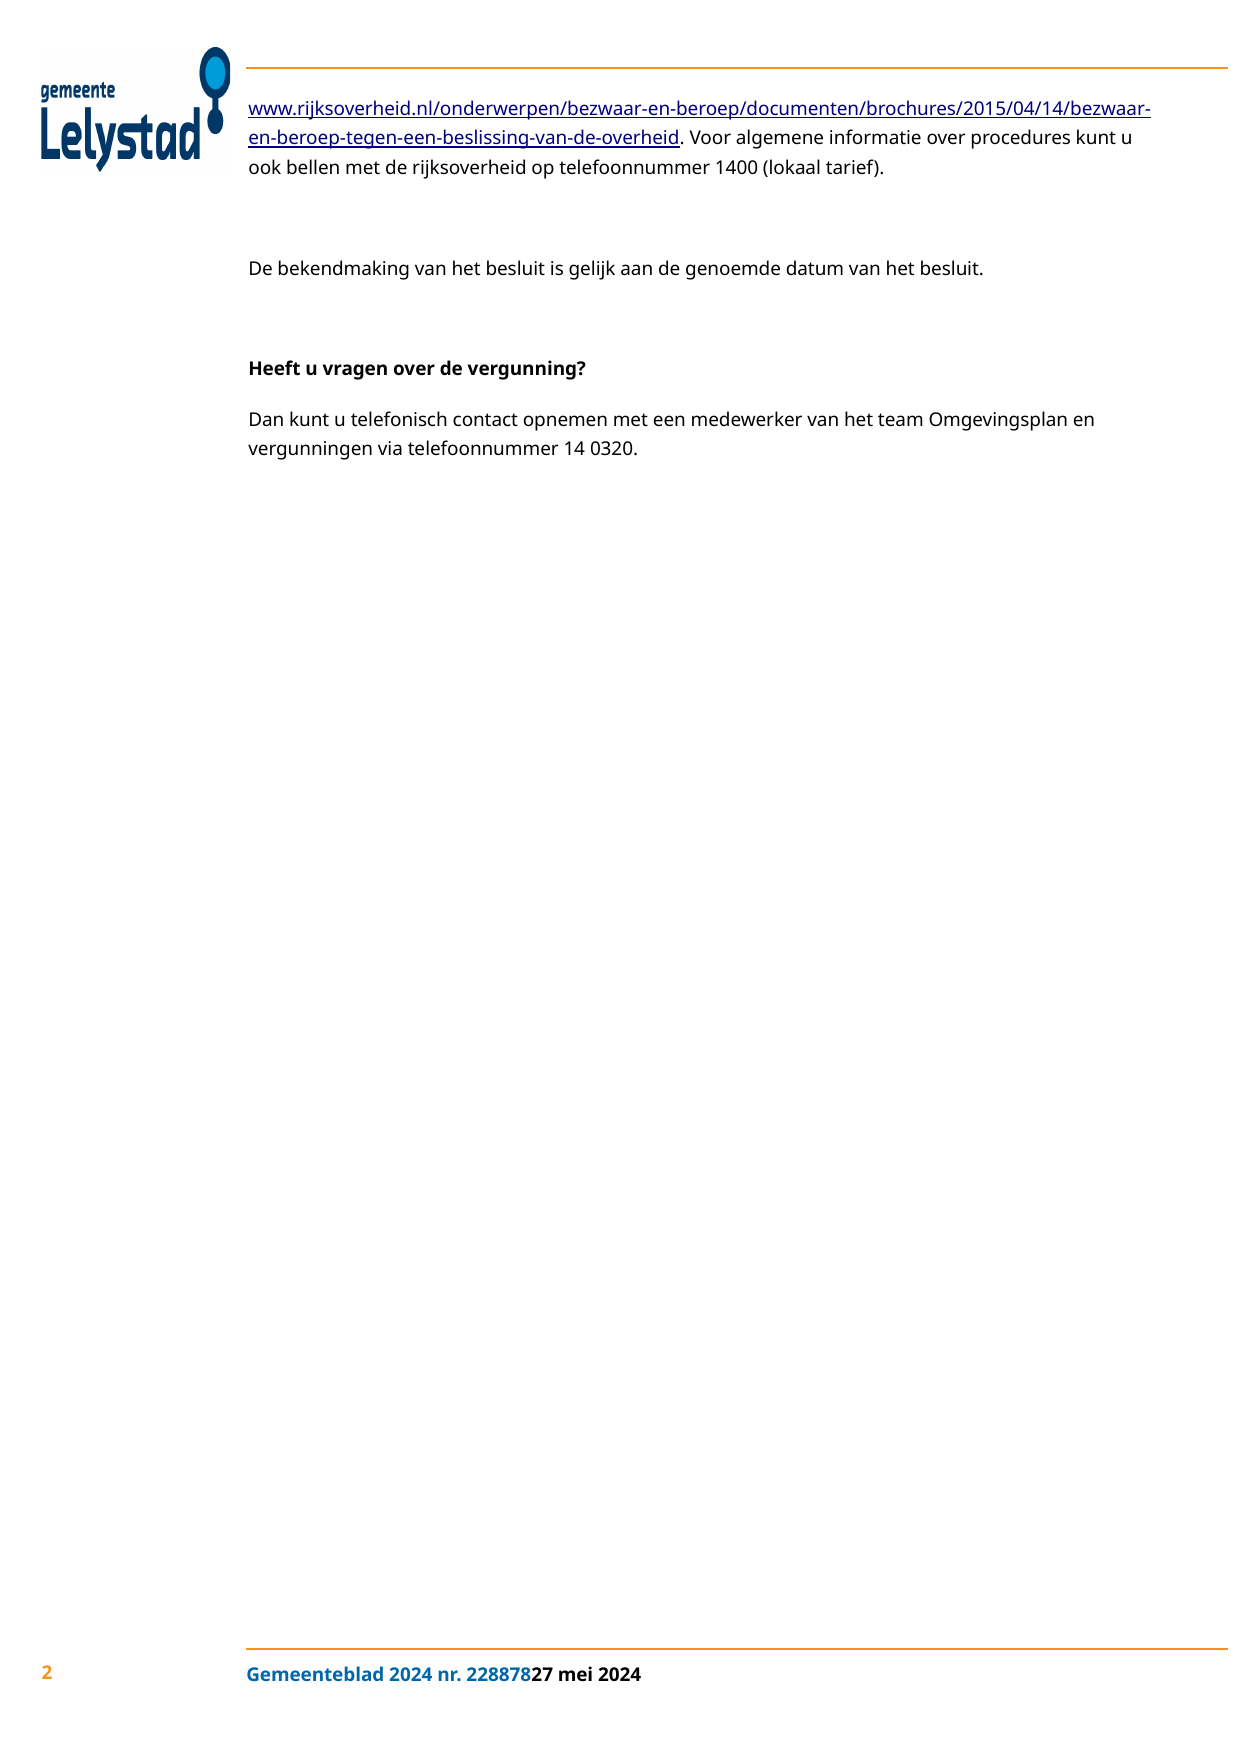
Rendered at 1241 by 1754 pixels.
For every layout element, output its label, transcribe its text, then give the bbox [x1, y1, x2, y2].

picture [41, 47, 231, 172]
text www.rijksoverheid.nl/onderwerpen/bezwaar-en-beroep/documenten/brochures/2015/04/14/bezwaar-en-beroep-tegen-een-beslissing-van-de-overheid. Voor algemene informatie over procedures kunt u ook bellen met de rijksoverheid op telefoonnummer 1400 (lokaal tarief). [248, 95, 1152, 180]
text De bekendmaking van het besluit is gelijk aan de genoemde datum van het besluit. [248, 255, 1152, 281]
text Heeft u vragen over de vergunning? [248, 356, 1152, 381]
text Dan kunt u telefonisch contact opnemen met een medewerker van het team Omgevingsplan en vergunningen via telefoonnummer 14 0320. [248, 406, 1152, 461]
